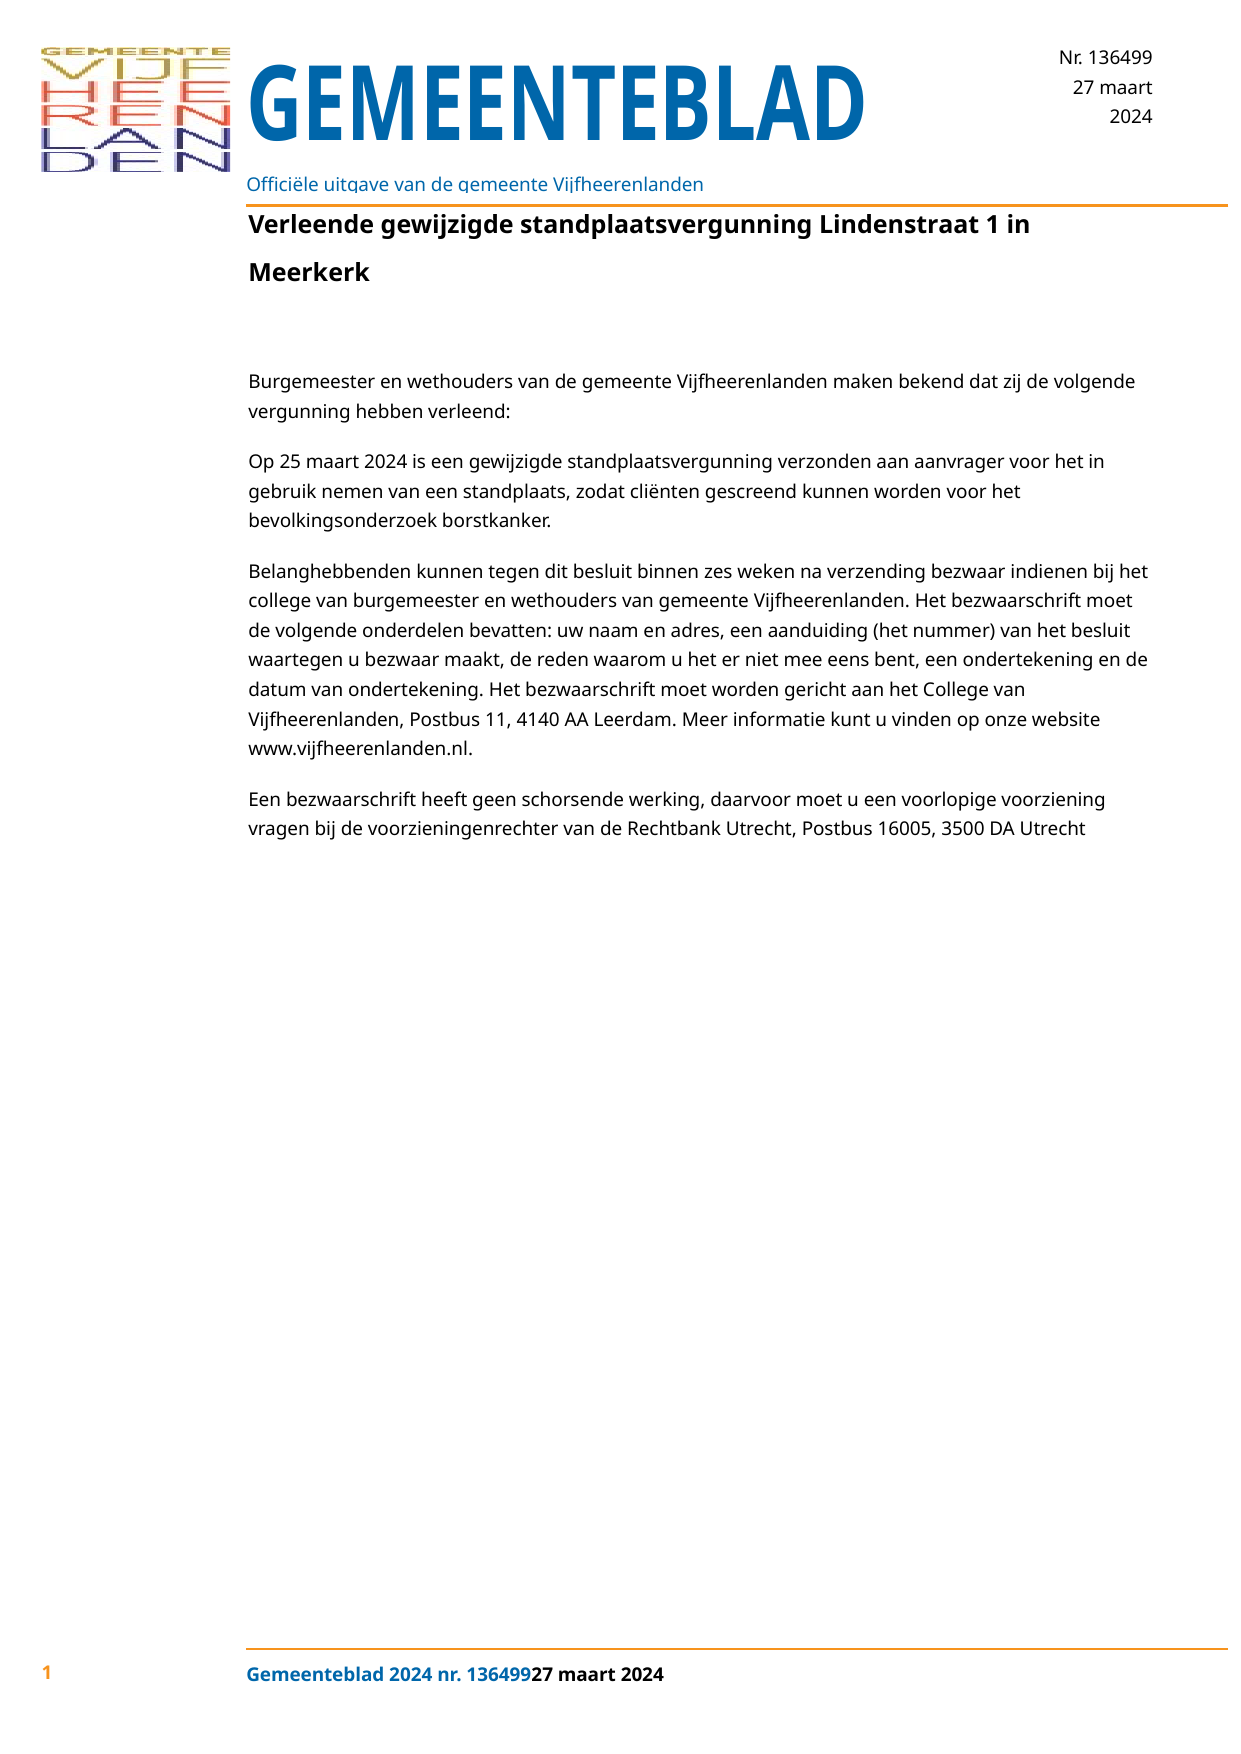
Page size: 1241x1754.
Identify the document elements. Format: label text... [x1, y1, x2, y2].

text Belanghebbenden kunnen tegen dit besluit binnen zes weken na verzending bezwaar indienen bij het college van burgemeester en wethouders van gemeente Vijfheerenlanden. Het bezwaarschrift moet de volgende onderdelen bevatten: uw naam en adres, een aanduiding (het nummer) van het besluit waartegen u bezwaar maakt, de reden waarom u het er niet mee eens bent, een ondertekening en de datum van ondertekening. Het bezwaarschrift moet worden gericht aan het College van Vijfheerenlanden, Postbus 11, 4140 AA Leerdam. Meer informatie kunt u vinden op onze website www.vijfheerenlanden.nl. [248, 558, 1152, 761]
text Burgemeester en wethouders van de gemeente Vijfheerenlanden maken bekend dat zij de volgende vergunning hebben verleend: [248, 368, 1152, 424]
text Verleende gewijzigde standplaatsvergunning Lindenstraat 1 in Meerkerk [248, 207, 1152, 288]
text Op 25 maart 2024 is een gewijzigde standplaatsvergunning verzonden aan aanvrager voor het in gebruik nemen van een standplaats, zodat cliënten gescreend kunnen worden voor het bevolkingsonderzoek borstkanker. [248, 448, 1152, 533]
text Een bezwaarschrift heeft geen schorsende werking, daarvoor moet u een voorlopige voorziening vragen bij de voorzieningenrechter van de Rechtbank Utrecht, Postbus 16005, 3500 DA Utrecht [248, 786, 1152, 841]
picture [41, 47, 231, 172]
